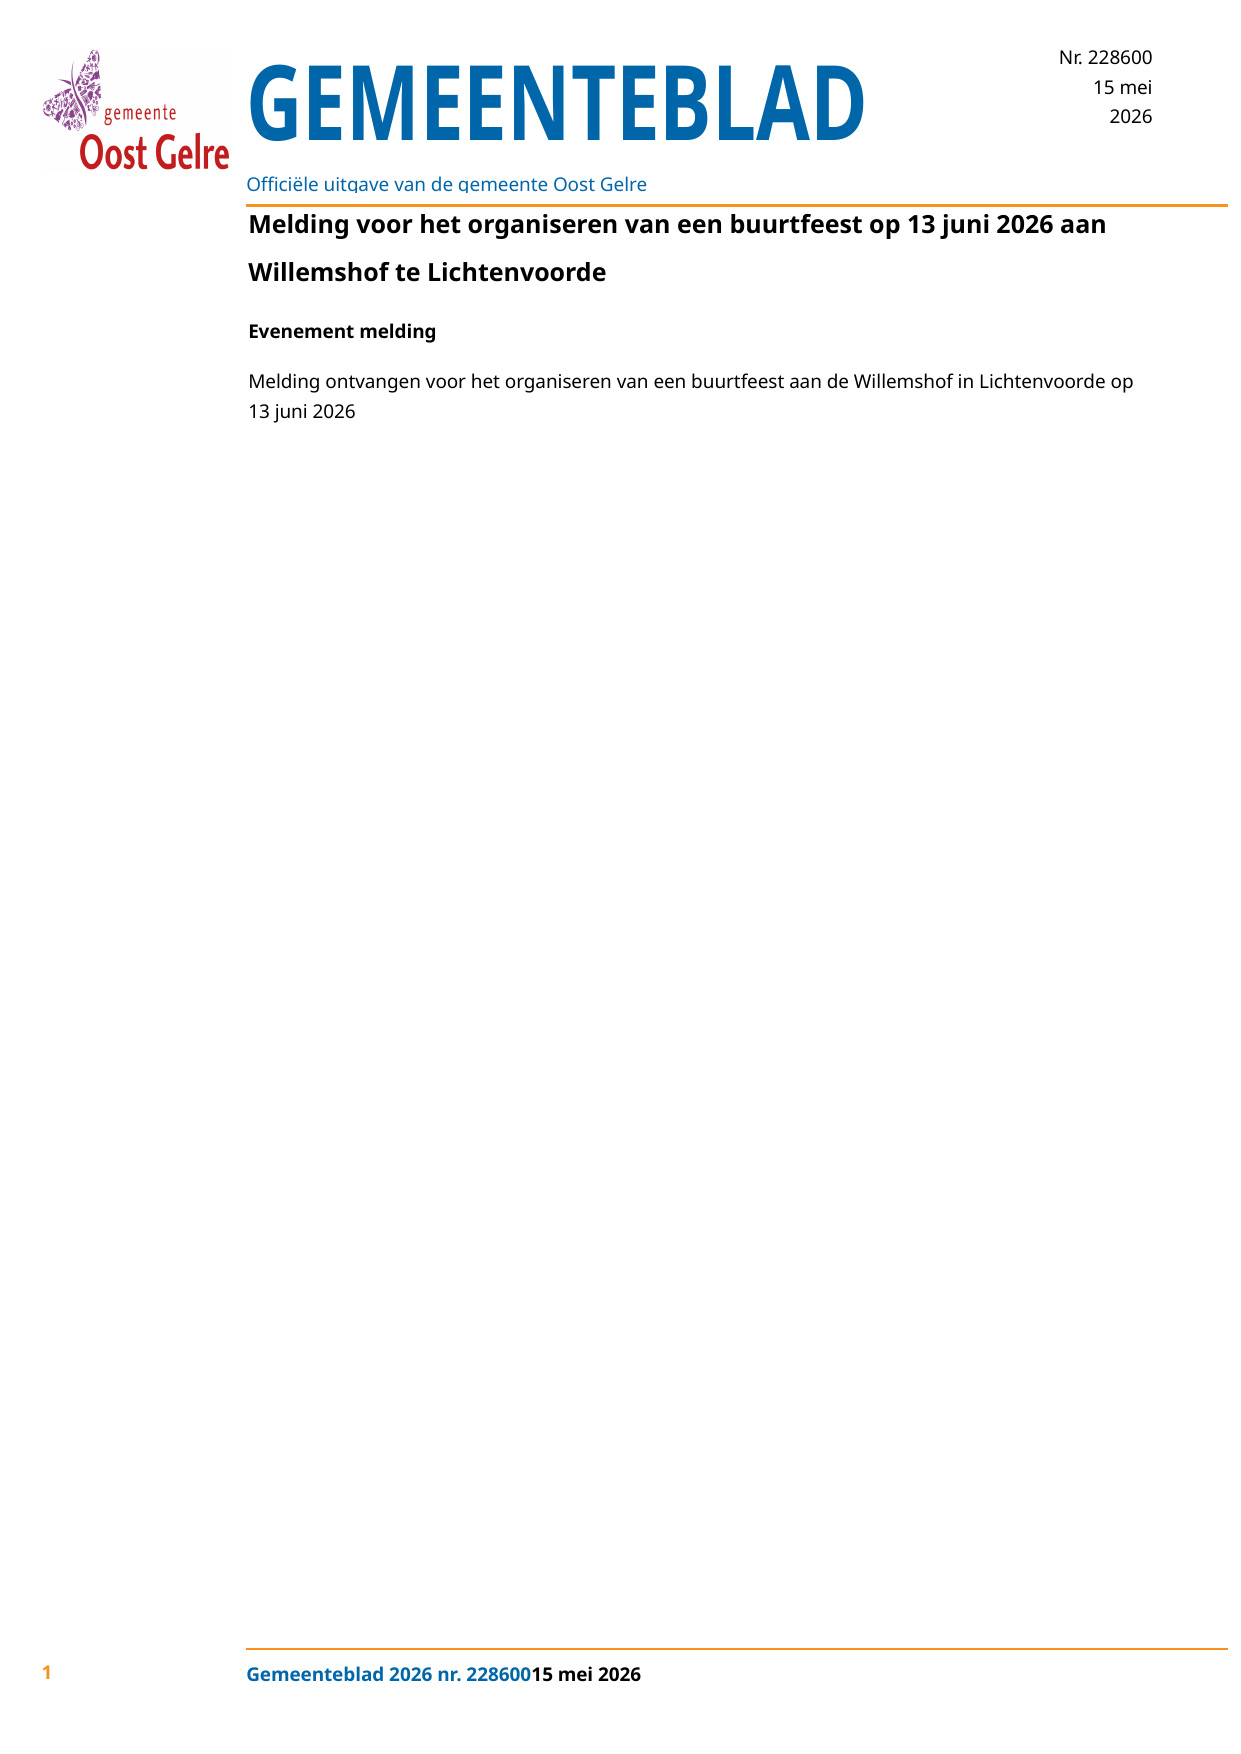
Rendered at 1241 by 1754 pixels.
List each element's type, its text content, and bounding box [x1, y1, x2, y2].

text Evenement melding [248, 318, 1152, 344]
text Melding voor het organiseren van een buurtfeest op 13 juni 2026 aan Willemshof te Lichtenvoorde [248, 207, 1152, 288]
text Melding ontvangen voor het organiseren van een buurtfeest aan de Willemshof in Lichtenvoorde op 13 juni 2026 [248, 368, 1152, 424]
picture [41, 47, 231, 172]
